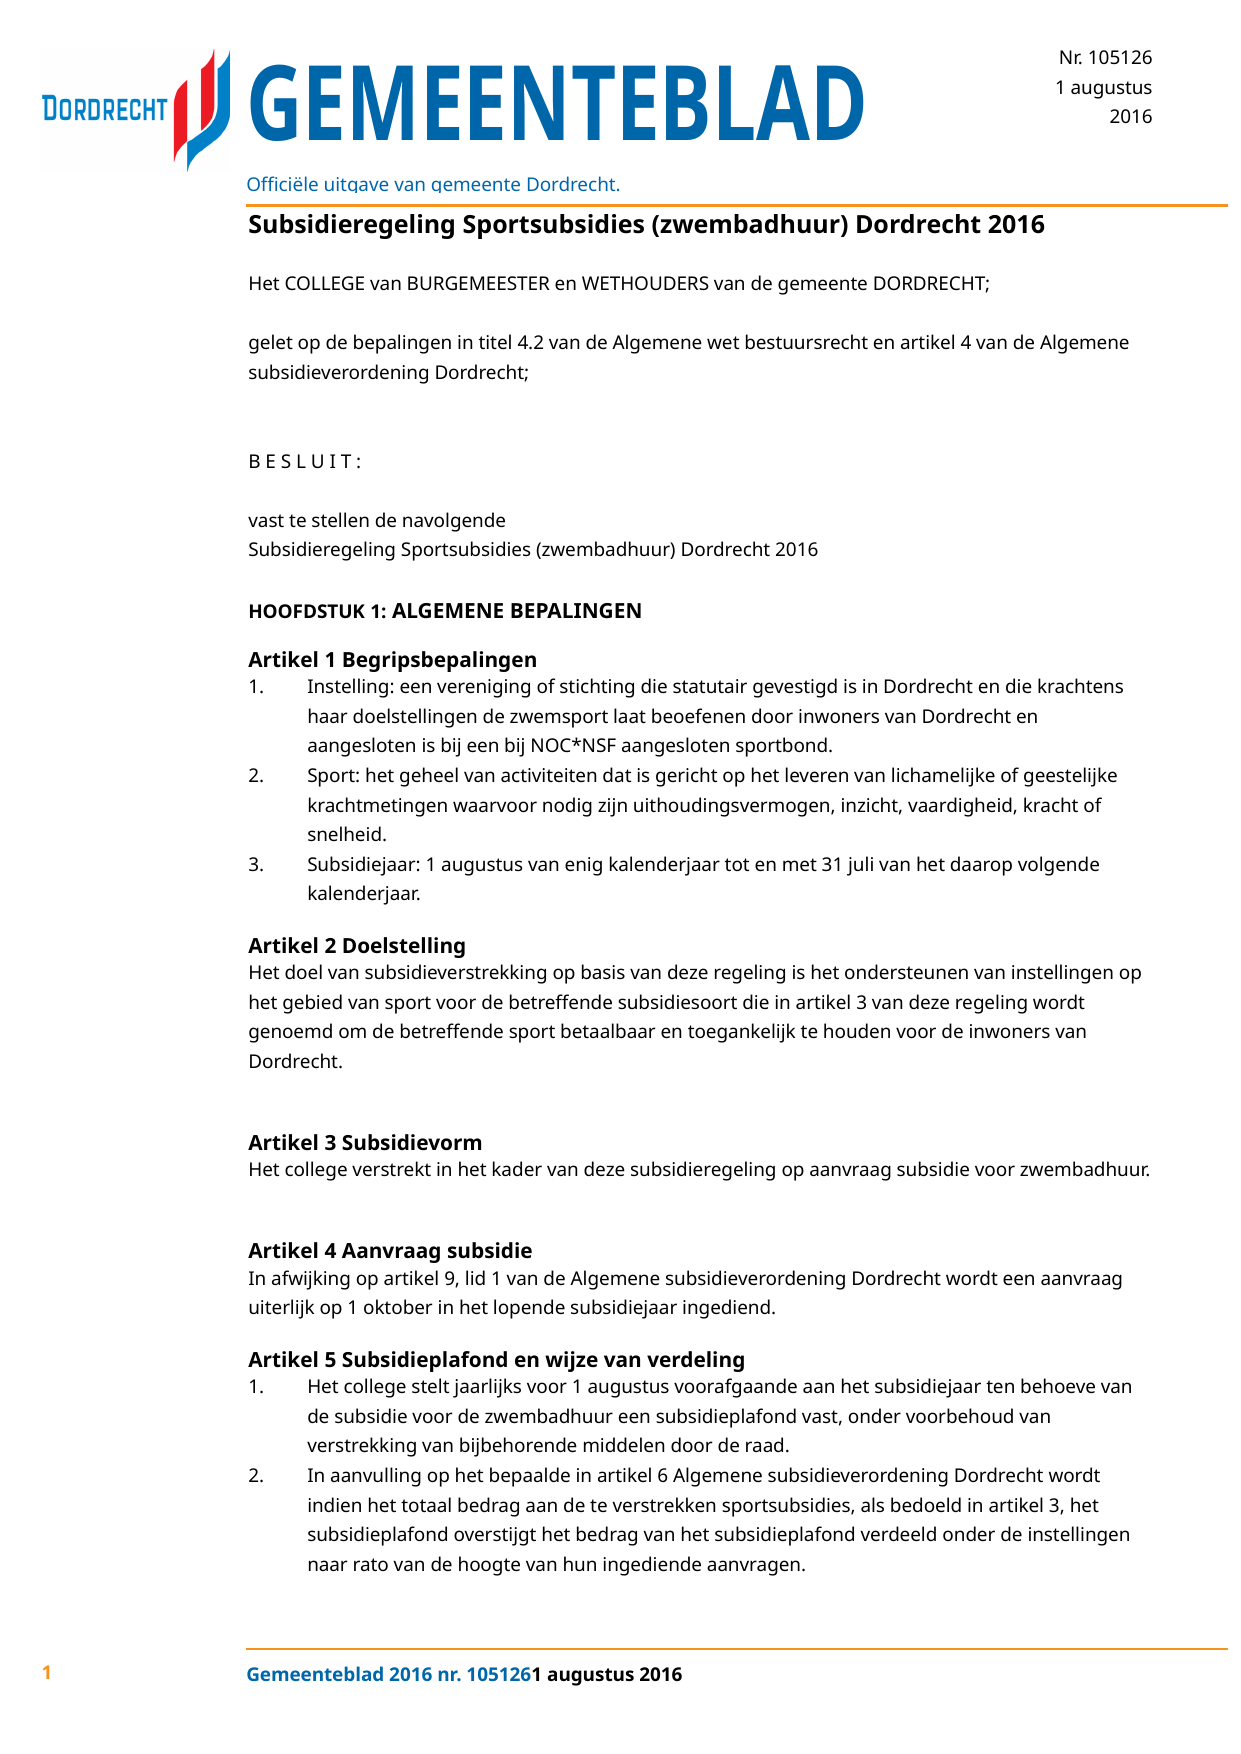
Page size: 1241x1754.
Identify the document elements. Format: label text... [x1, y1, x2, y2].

list Het college stelt jaarlijks voor 1 augustus voorafgaande aan het subsidiejaar ten behoeve van de subsidie voor de zwembadhuur een subsidieplafond vast, onder voorbehoud van verstrekking van bijbehorende middelen door de raad. [248, 1373, 1152, 1458]
text HOOFDSTUK 1: ALGEMENE BEPALINGEN [248, 596, 1152, 624]
text Artikel 3 Subsidievorm [248, 1128, 1152, 1157]
text Het college verstrekt in het kader van deze subsidieregeling op aanvraag subsidie voor zwembadhuur. [248, 1157, 1152, 1182]
list Sport: het geheel van activiteiten dat is gericht op het leveren van lichamelijke of geestelijke krachtmetingen waarvoor nodig zijn uithoudingsvermogen, inzicht, vaardigheid, kracht of snelheid. [248, 762, 1152, 847]
text Artikel 5 Subsidieplafond en wijze van verdeling [248, 1345, 1152, 1373]
text Artikel 1 Begripsbepalingen [248, 645, 1152, 673]
text gelet op de bepalingen in titel 4.2 van de Algemene wet bestuursrecht en artikel 4 van de Algemene subsidieverordening Dordrecht; [248, 329, 1152, 385]
text In afwijking op artikel 9, lid 1 van de Algemene subsidieverordening Dordrecht wordt een aanvraag uiterlijk op 1 oktober in het lopende subsidiejaar ingediend. [248, 1265, 1152, 1320]
text Subsidieregeling Sportsubsidies (zwembadhuur) Dordrecht 2016 [248, 207, 1152, 241]
text B E S L U I T : [248, 448, 1152, 473]
text Artikel 4 Aanvraag subsidie [248, 1237, 1152, 1265]
text Het COLLEGE van BURGEMEESTER en WETHOUDERS van de gemeente DORDRECHT; [248, 270, 1152, 296]
list Instelling: een vereniging of stichting die statutair gevestigd is in Dordrecht en die krachtens haar doelstellingen de zwemsport laat beoefenen door inwoners van Dordrecht en aangesloten is bij een bij NOC*NSF aangesloten sportbond. [248, 673, 1152, 758]
list In aanvulling op het bepaalde in artikel 6 Algemene subsidieverordening Dordrecht wordt indien het totaal bedrag aan de te verstrekken sportsubsidies, als bedoeld in artikel 3, het subsidieplafond overstijgt het bedrag van het subsidieplafond verdeeld onder de instellingen naar rato van de hoogte van hun ingediende aanvragen. [248, 1462, 1152, 1577]
text vast te stellen de navolgende [248, 507, 1152, 533]
list Subsidiejaar: 1 augustus van enig kalenderjaar tot en met 31 juli van het daarop volgende kalenderjaar. [248, 851, 1152, 906]
picture [41, 47, 231, 172]
text Artikel 2 Doelstelling [248, 931, 1152, 959]
text Het doel van subsidieverstrekking op basis van deze regeling is het ondersteunen van instellingen op het gebied van sport voor de betreffende subsidiesoort die in artikel 3 van deze regeling wordt genoemd om de betreffende sport betaalbaar en toegankelijk te houden voor de inwoners van Dordrecht. [248, 959, 1152, 1074]
text Subsidieregeling Sportsubsidies (zwembadhuur) Dordrecht 2016 [248, 537, 1152, 562]
